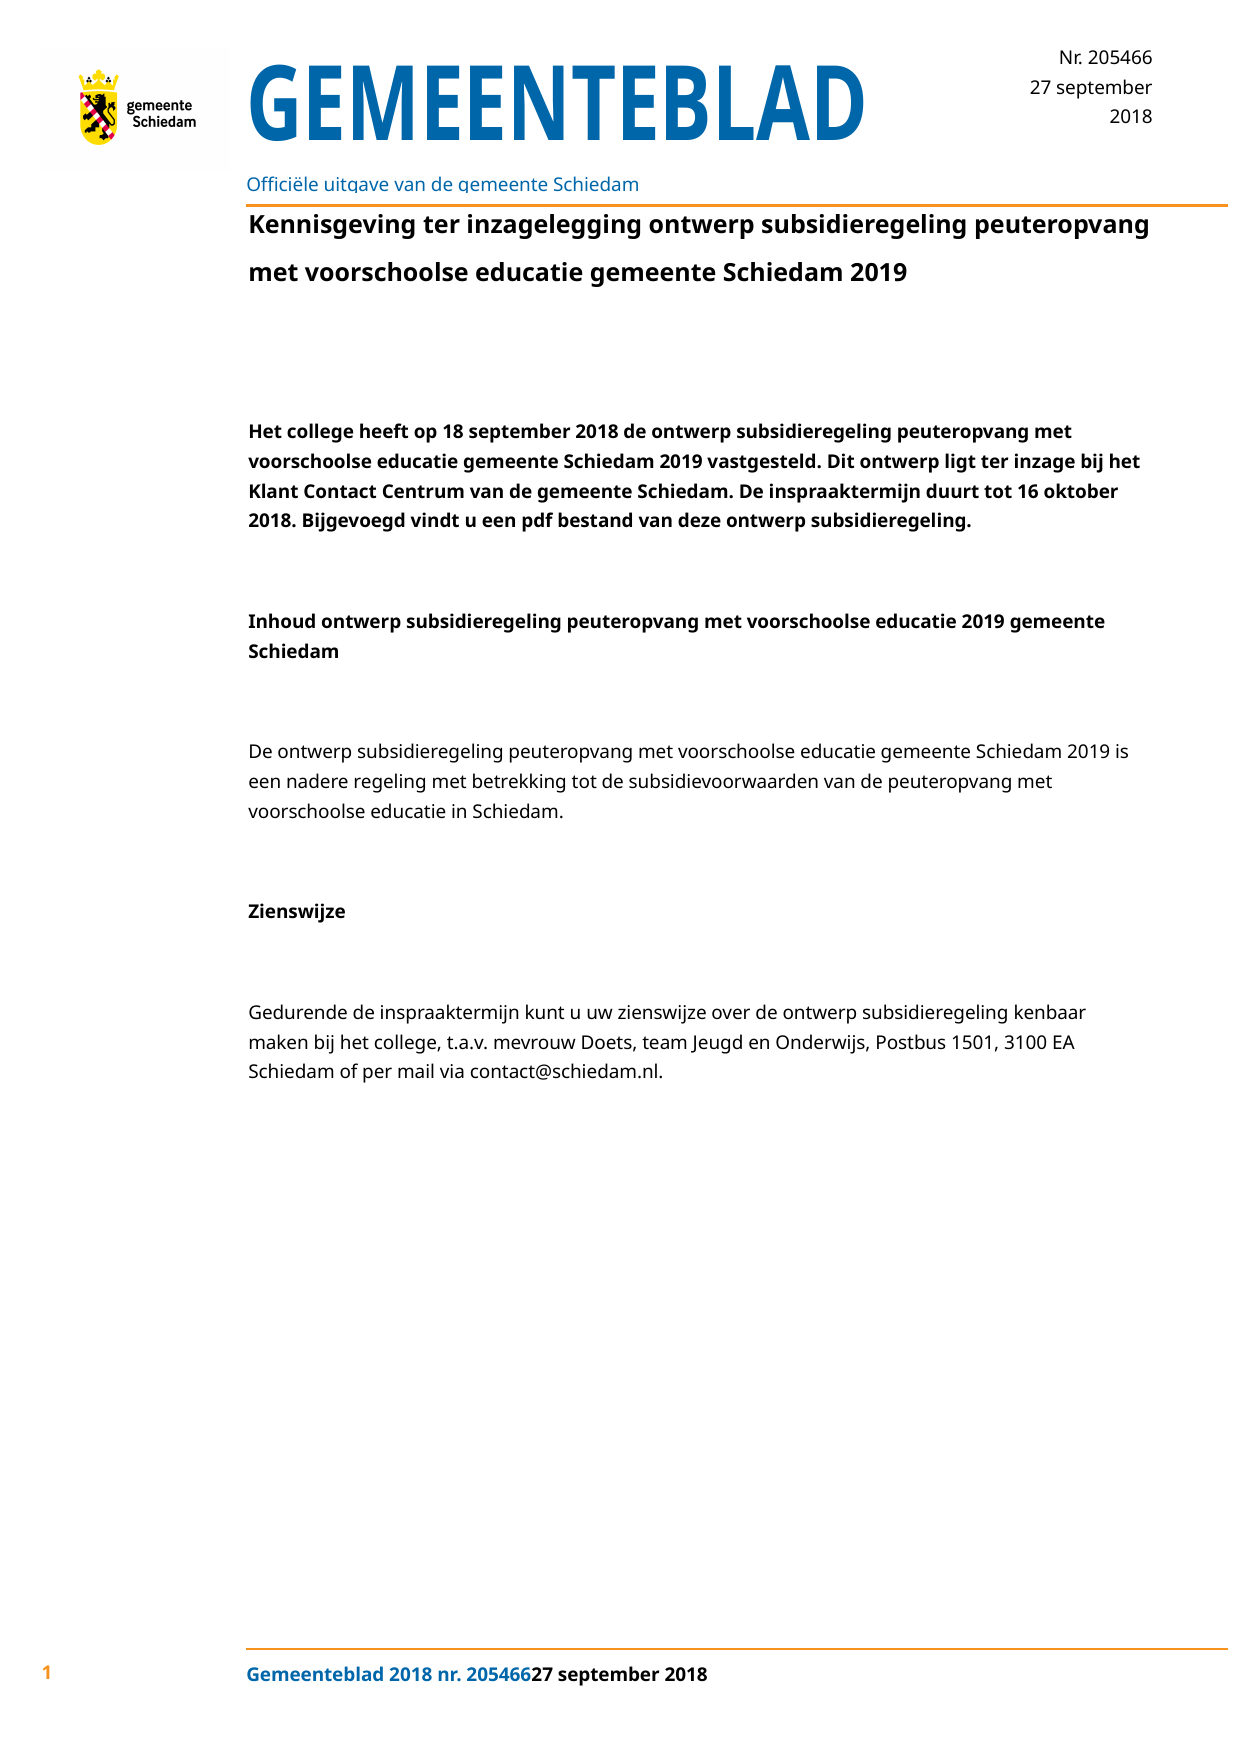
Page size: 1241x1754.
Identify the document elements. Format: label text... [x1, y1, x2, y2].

text Gedurende de inspraaktermijn kunt u uw zienswijze over de ontwerp subsidieregeling kenbaar maken bij het college, t.a.v. mevrouw Doets, team Jeugd en Onderwijs, Postbus 1501, 3100 EA Schiedam of per mail via contact@schiedam.nl. [248, 999, 1152, 1084]
text Het college heeft op 18 september 2018 de ontwerp subsidieregeling peuteropvang met voorschoolse educatie gemeente Schiedam 2019 vastgesteld. Dit ontwerp ligt ter inzage bij het Klant Contact Centrum van de gemeente Schiedam. De inspraaktermijn duurt tot 16 oktober 2018. Bijgevoegd vindt u een pdf bestand van deze ontwerp subsidieregeling. [248, 419, 1152, 533]
text De ontwerp subsidieregeling peuteropvang met voorschoolse educatie gemeente Schiedam 2019 is een nadere regeling met betrekking tot de subsidievoorwaarden van de peuteropvang met voorschoolse educatie in Schiedam. [248, 739, 1152, 824]
picture [41, 47, 231, 172]
text Zienswijze [248, 899, 1152, 924]
text Kennisgeving ter inzagelegging ontwerp subsidieregeling peuteropvang met voorschoolse educatie gemeente Schiedam 2019 [248, 207, 1152, 288]
text Inhoud ontwerp subsidieregeling peuteropvang met voorschoolse educatie 2019 gemeente Schiedam [248, 608, 1152, 664]
